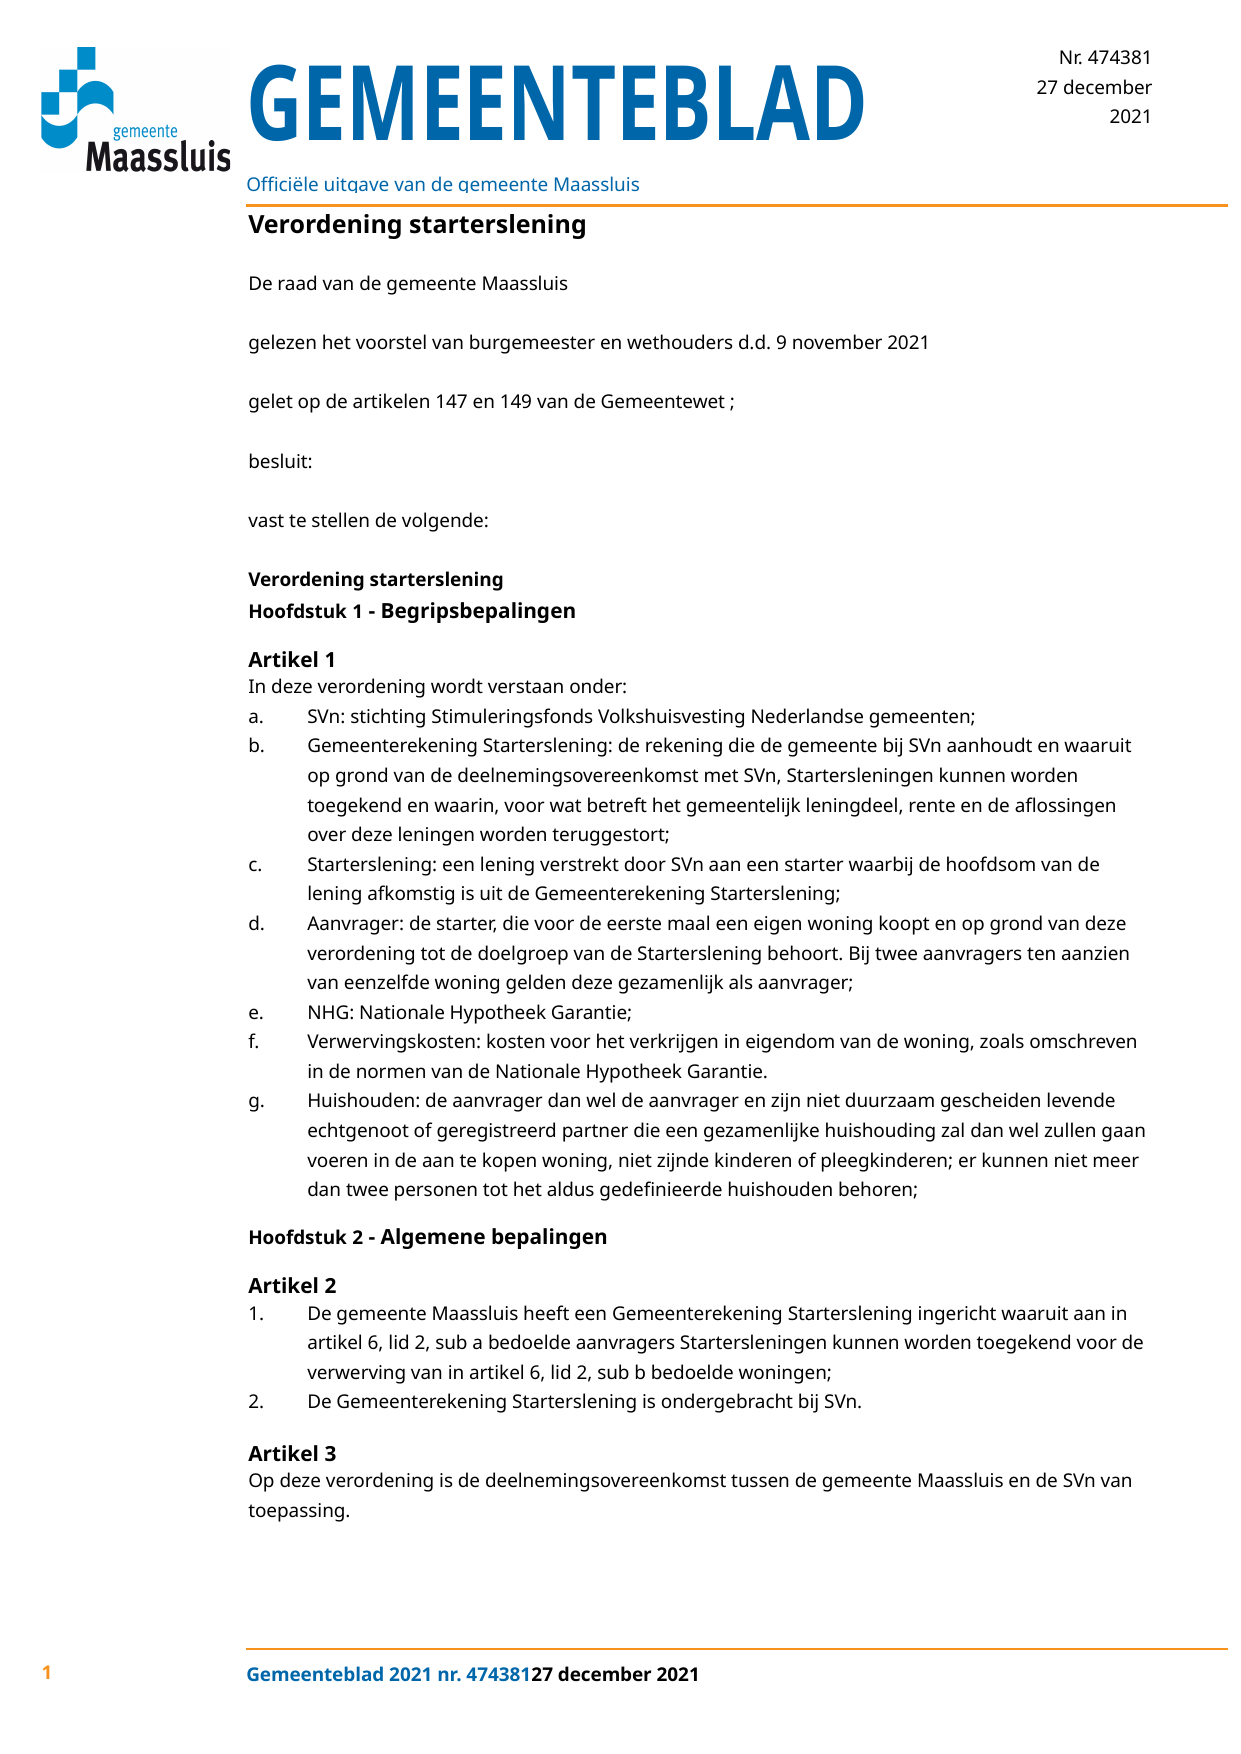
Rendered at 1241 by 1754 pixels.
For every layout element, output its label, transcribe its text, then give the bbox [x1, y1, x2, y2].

text De raad van de gemeente Maassluis [248, 270, 1152, 296]
text Verordening starterslening [248, 207, 1152, 241]
list Starterslening: een lening verstrekt door SVn aan een starter waarbij de hoofdsom van de lening afkomstig is uit de Gemeenterekening Starterslening; [248, 851, 1152, 906]
text Artikel 1 [248, 645, 1152, 673]
text Hoofdstuk 1 - Begripsbepalingen [248, 596, 1152, 624]
list SVn: stichting Stimuleringsfonds Volkshuisvesting Nederlandse gemeenten; [248, 703, 1152, 729]
list Verwervingskosten: kosten voor het verkrijgen in eigendom van de woning, zoals omschreven in de normen van de Nationale Hypotheek Garantie. [248, 1028, 1152, 1084]
text besluit: [248, 448, 1152, 473]
text gelezen het voorstel van burgemeester en wethouders d.d. 9 november 2021 [248, 329, 1152, 355]
list Aanvrager: de starter, die voor de eerste maal een eigen woning koopt en op grond van deze verordening tot de doelgroep van de Starterslening behoort. Bij twee aanvragers ten aanzien van eenzelfde woning gelden deze gezamenlijk als aanvrager; [248, 910, 1152, 995]
list De Gemeenterekening Starterslening is ondergebracht bij SVn. [248, 1388, 1152, 1414]
list De gemeente Maassluis heeft een Gemeenterekening Starterslening ingericht waaruit aan in artikel 6, lid 2, sub a bedoelde aanvragers Startersleningen kunnen worden toegekend voor de verwerving van in artikel 6, lid 2, sub b bedoelde woningen; [248, 1300, 1152, 1384]
picture [41, 47, 231, 172]
text Verordening starterslening [248, 566, 1152, 592]
text Artikel 3 [248, 1439, 1152, 1467]
text Op deze verordening is de deelnemingsovereenkomst tussen de gemeente Maassluis en de SVn van toepassing. [248, 1467, 1152, 1523]
list Gemeenterekening Starterslening: de rekening die de gemeente bij SVn aanhoudt en waaruit op grond van de deelnemingsovereenkomst met SVn, Startersleningen kunnen worden toegekend en waarin, voor wat betreft het gemeentelijk leningdeel, rente en de aflossingen over deze leningen worden teruggestort; [248, 733, 1152, 847]
text Artikel 2 [248, 1271, 1152, 1300]
list Huishouden: de aanvrager dan wel de aanvrager en zijn niet duurzaam gescheiden levende echtgenoot of geregistreerd partner die een gezamenlijke huishouding zal dan wel zullen gaan voeren in de aan te kopen woning, niet zijnde kinderen of pleegkinderen; er kunnen niet meer dan twee personen tot het aldus gedefinieerde huishouden behoren; [248, 1088, 1152, 1202]
list NHG: Nationale Hypotheek Garantie; [248, 999, 1152, 1024]
text Hoofdstuk 2 - Algemene bepalingen [248, 1222, 1152, 1250]
text vast te stellen de volgende: [248, 507, 1152, 533]
text gelet op de artikelen 147 en 149 van de Gemeentewet ; [248, 389, 1152, 414]
text In deze verordening wordt verstaan onder: [248, 673, 1152, 699]
picture [41, 47, 77, 92]
